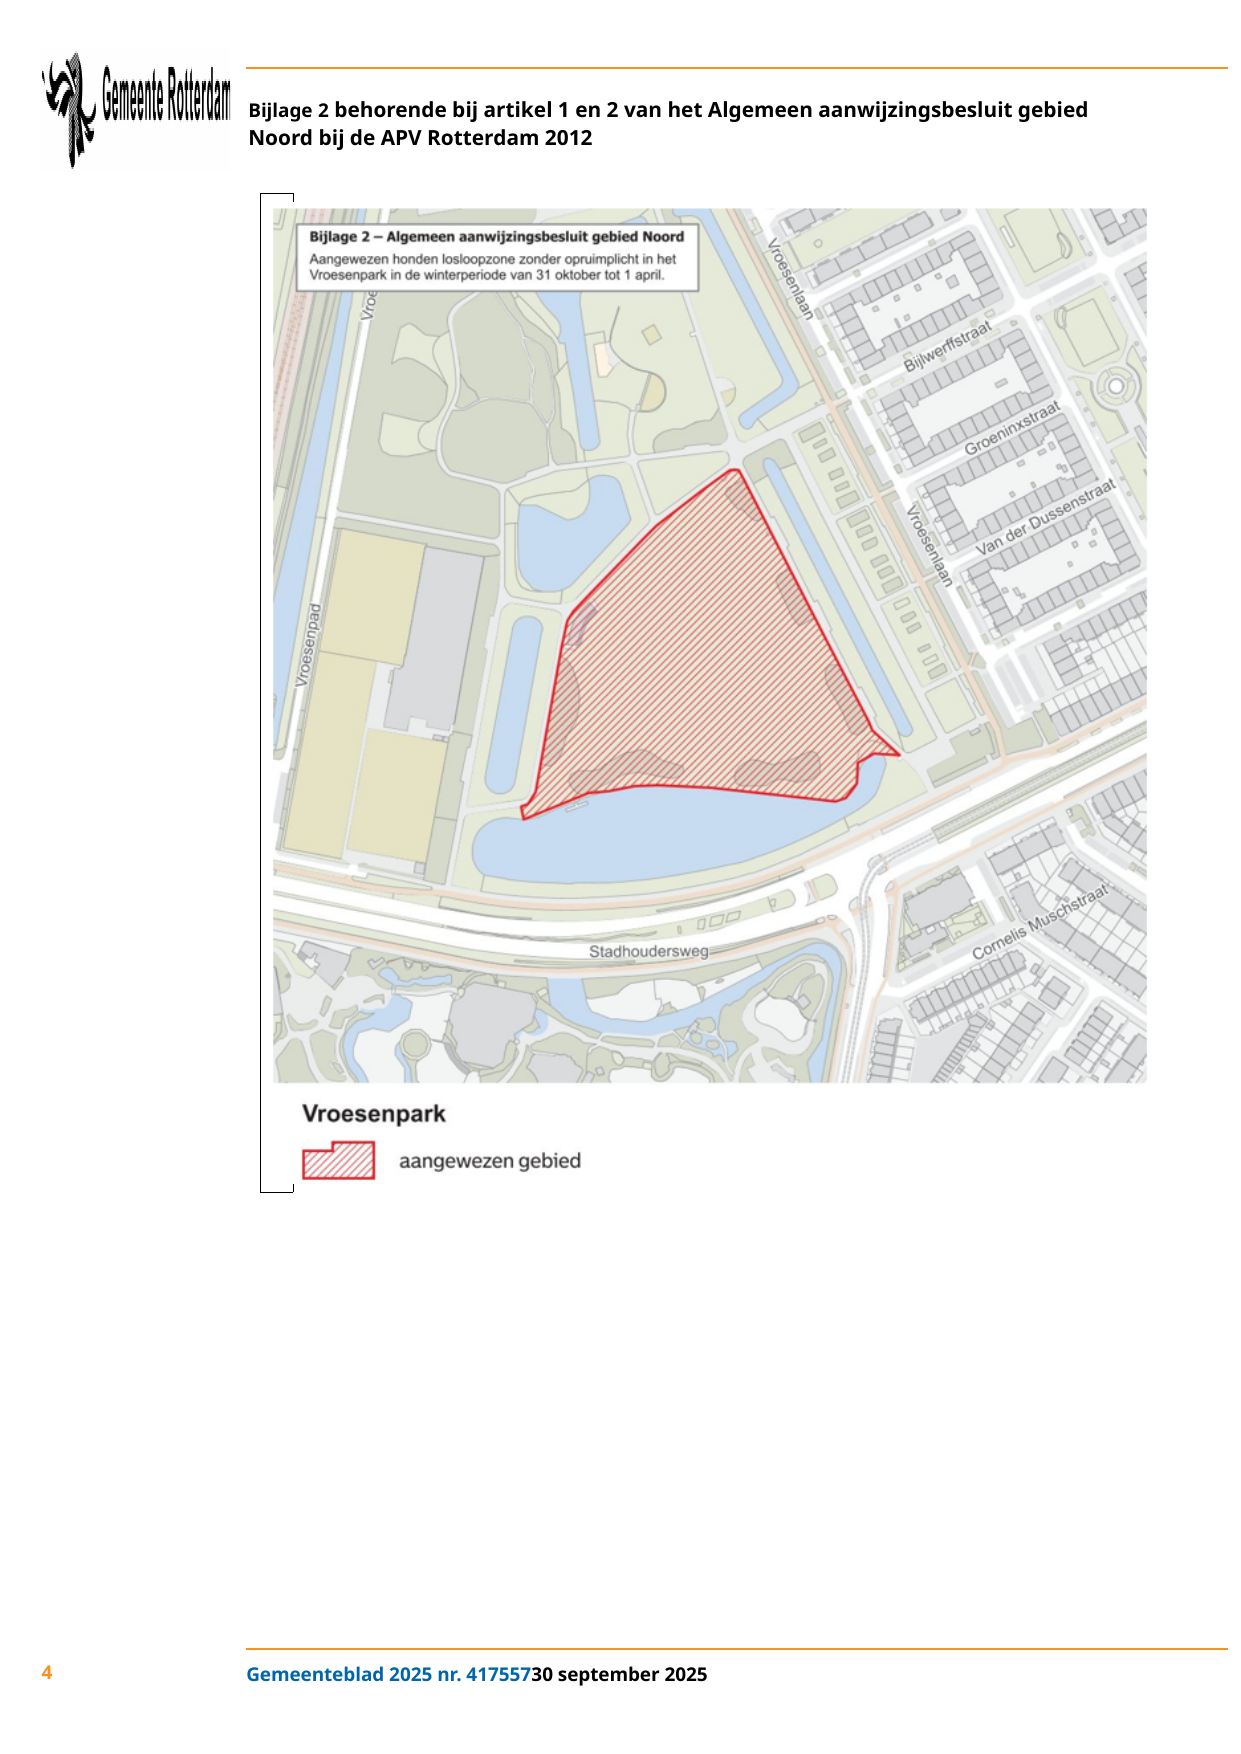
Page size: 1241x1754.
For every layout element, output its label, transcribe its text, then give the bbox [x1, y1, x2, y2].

picture [41, 47, 231, 172]
text Bijlage 2 behorende bij artikel 1 en 2 van het Algemeen aanwijzingsbesluit gebied Noord bij de APV Rotterdam 2012 [248, 95, 1152, 152]
picture [268, 202, 1155, 1184]
